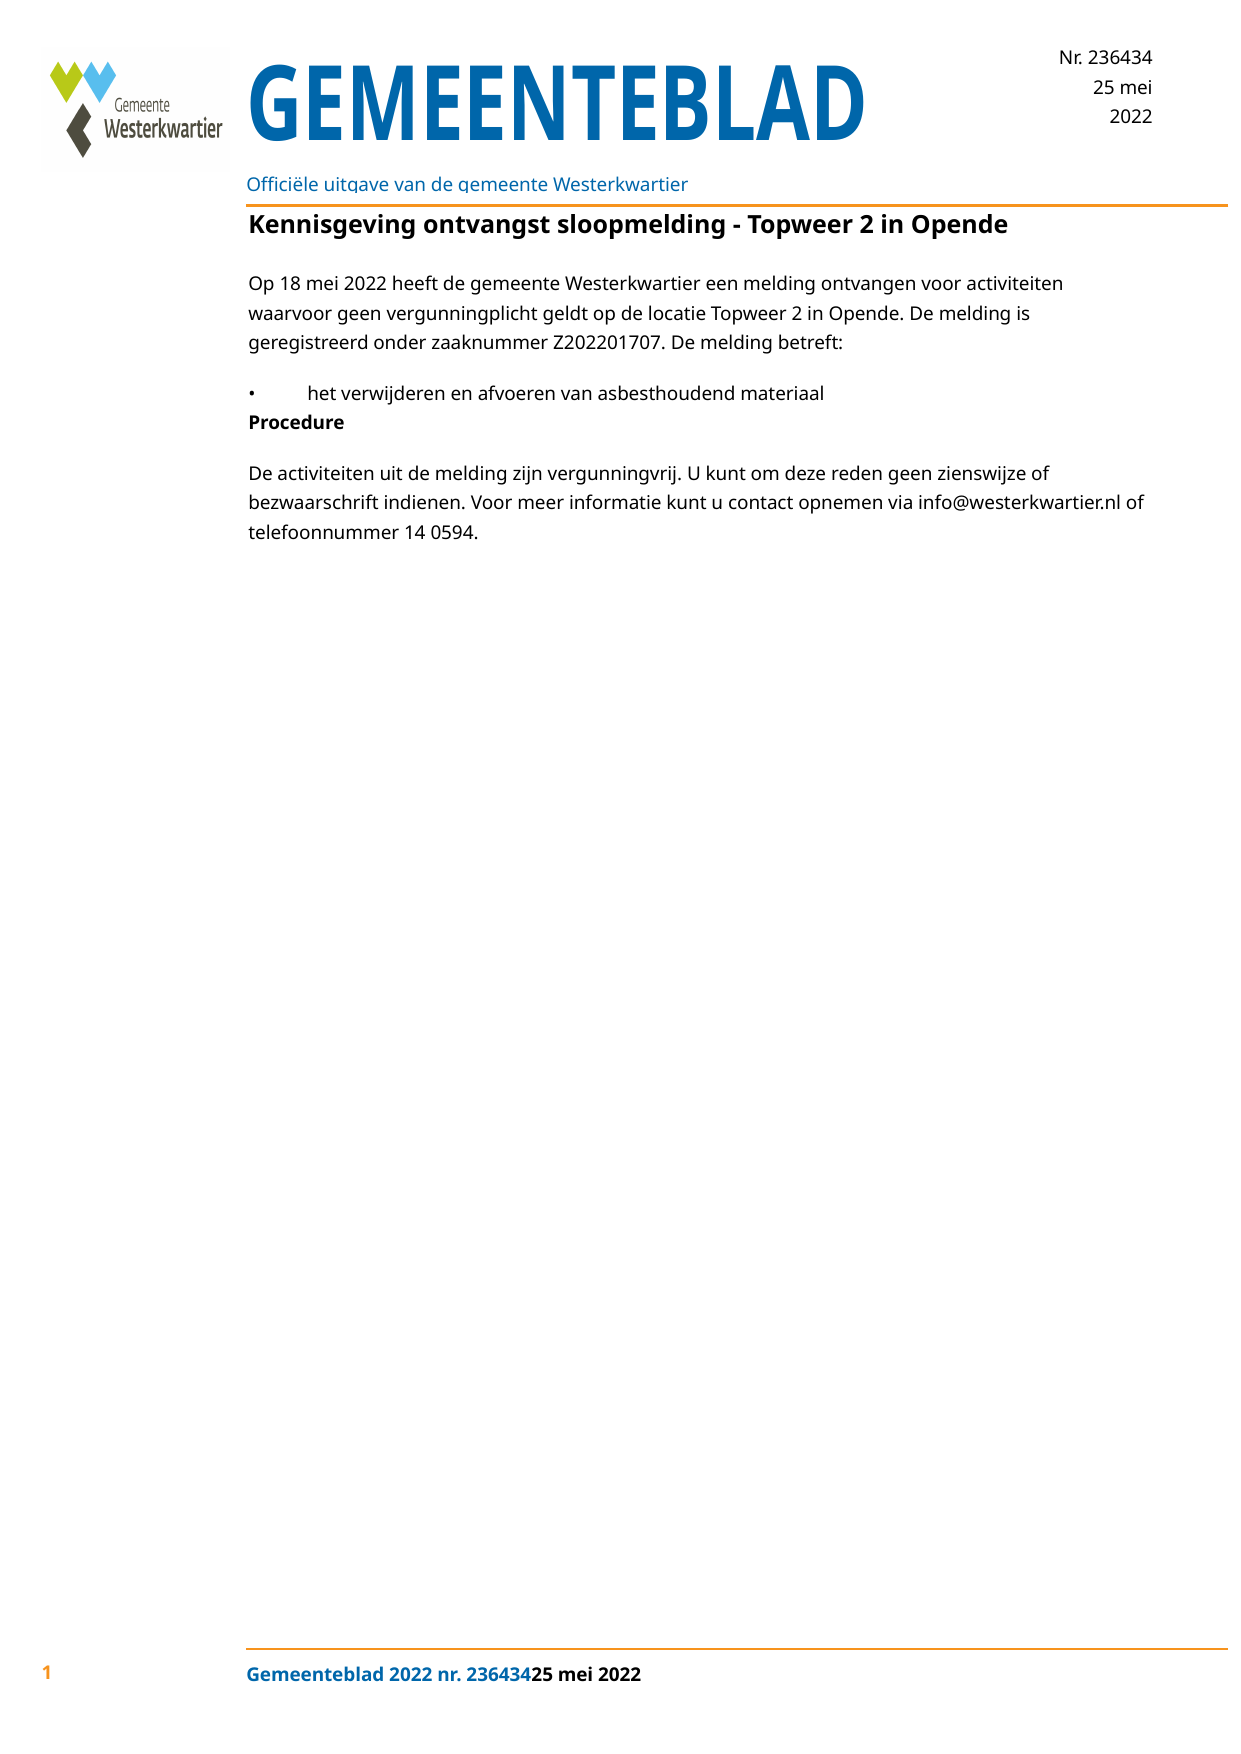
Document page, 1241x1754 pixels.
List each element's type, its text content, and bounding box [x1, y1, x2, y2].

picture [41, 47, 231, 172]
text Op 18 mei 2022 heeft de gemeente Westerkwartier een melding ontvangen voor activiteiten waarvoor geen vergunningplicht geldt op de locatie Topweer 2 in Opende. De melding is geregistreerd onder zaaknummer Z202201707. De melding betreft: [248, 270, 1152, 355]
list het verwijderen en afvoeren van asbesthoudend materiaal [248, 380, 1152, 406]
text Kennisgeving ontvangst sloopmelding - Topweer 2 in Opende [248, 207, 1152, 241]
text Procedure [248, 409, 1152, 435]
text De activiteiten uit de melding zijn vergunningvrij. U kunt om deze reden geen zienswijze of bezwaarschrift indienen. Voor meer informatie kunt u contact opnemen via info@westerkwartier.nl of telefoonnummer 14 0594. [248, 460, 1152, 545]
